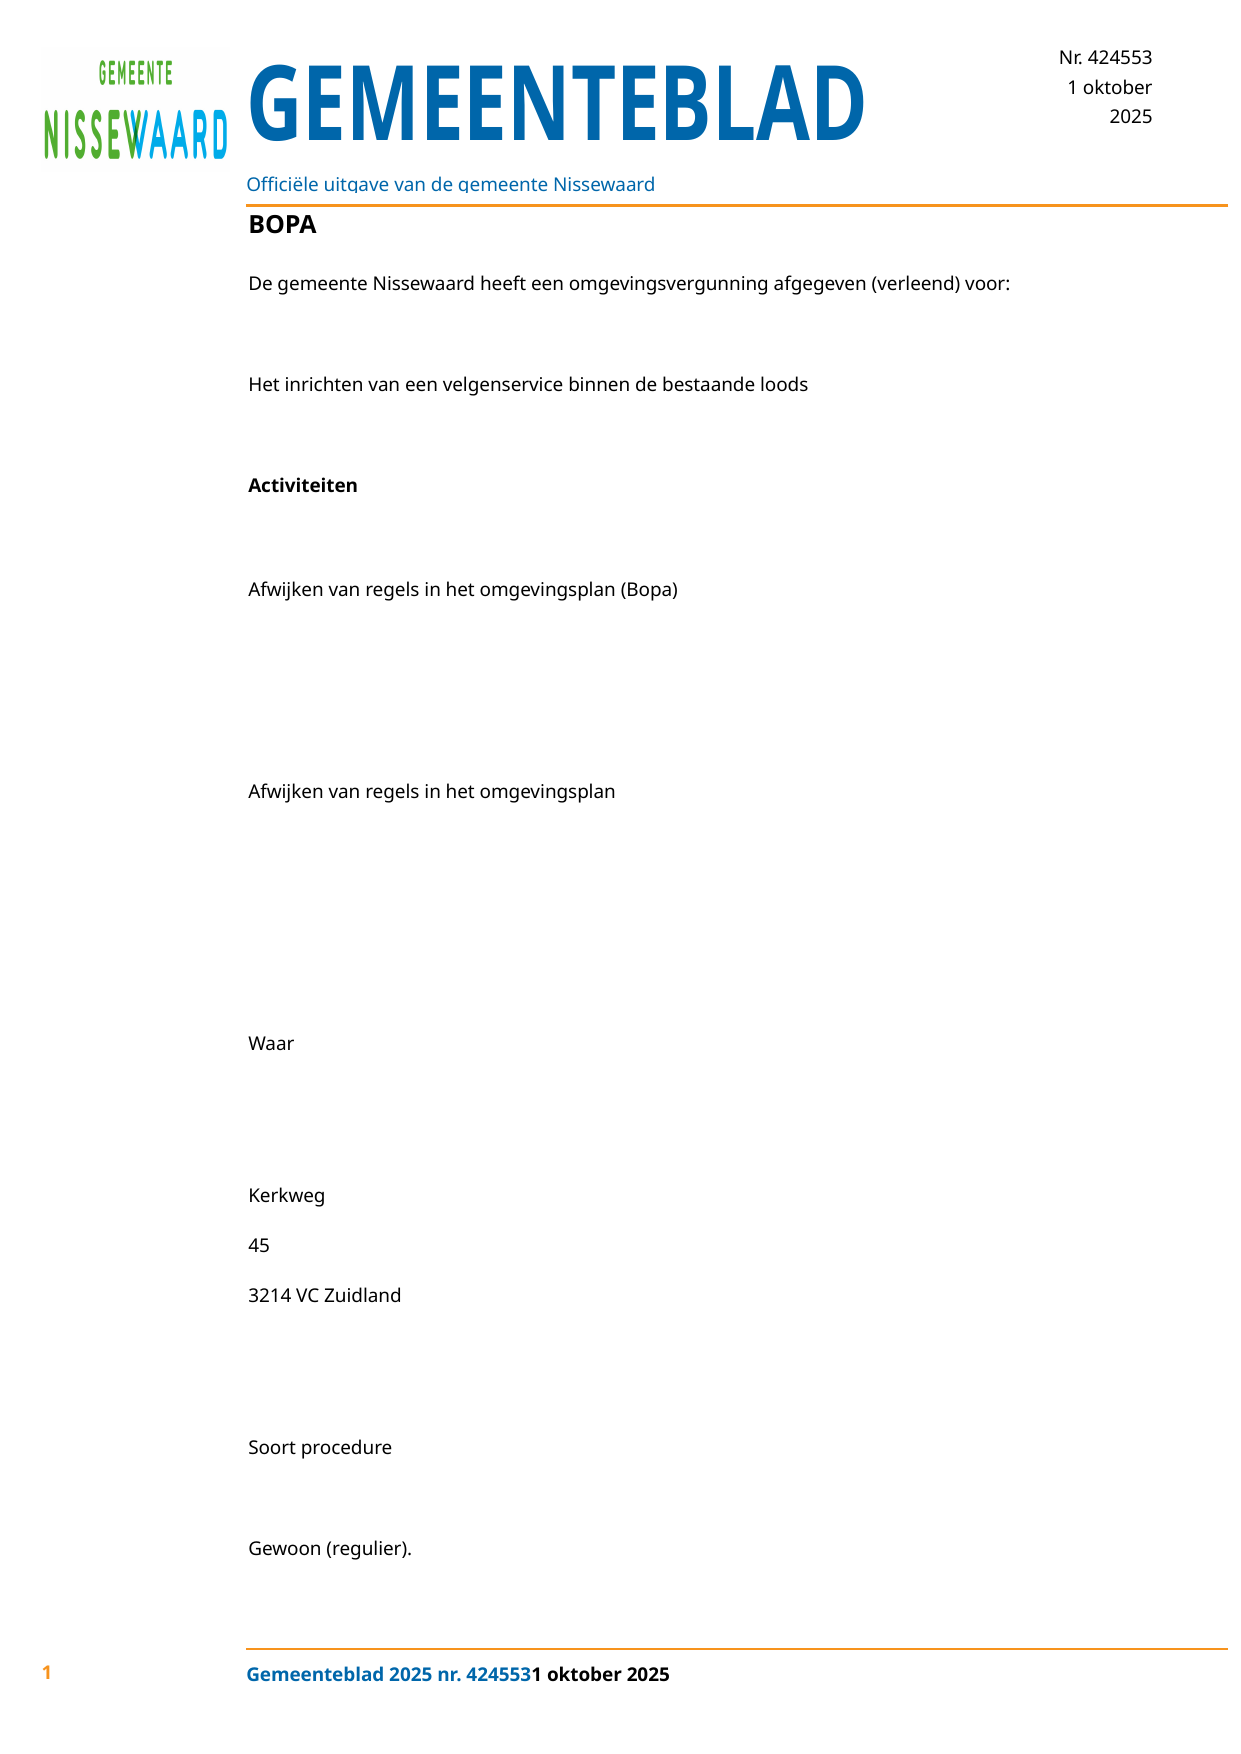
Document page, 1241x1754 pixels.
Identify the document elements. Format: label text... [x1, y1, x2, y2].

text 45 [248, 1232, 1152, 1258]
text BOPA [248, 207, 1152, 241]
text Het inrichten van een velgenservice binnen de bestaande loods [248, 371, 1152, 397]
text De gemeente Nissewaard heeft een omgevingsvergunning afgegeven (verleend) voor: [248, 270, 1152, 296]
text Activiteiten [248, 472, 1152, 498]
text Afwijken van regels in het omgevingsplan (Bopa)﻿ [248, 573, 1152, 602]
text Gewoon (regulier). [248, 1535, 1152, 1560]
picture [41, 47, 231, 172]
text Kerkweg [248, 1182, 1152, 1207]
text Soort procedure [248, 1434, 1152, 1459]
text Waar [248, 1031, 1152, 1056]
text Afwijken van regels in het omgevingsplan [248, 778, 1152, 804]
text 3214 VC Zuidland [248, 1283, 1152, 1308]
